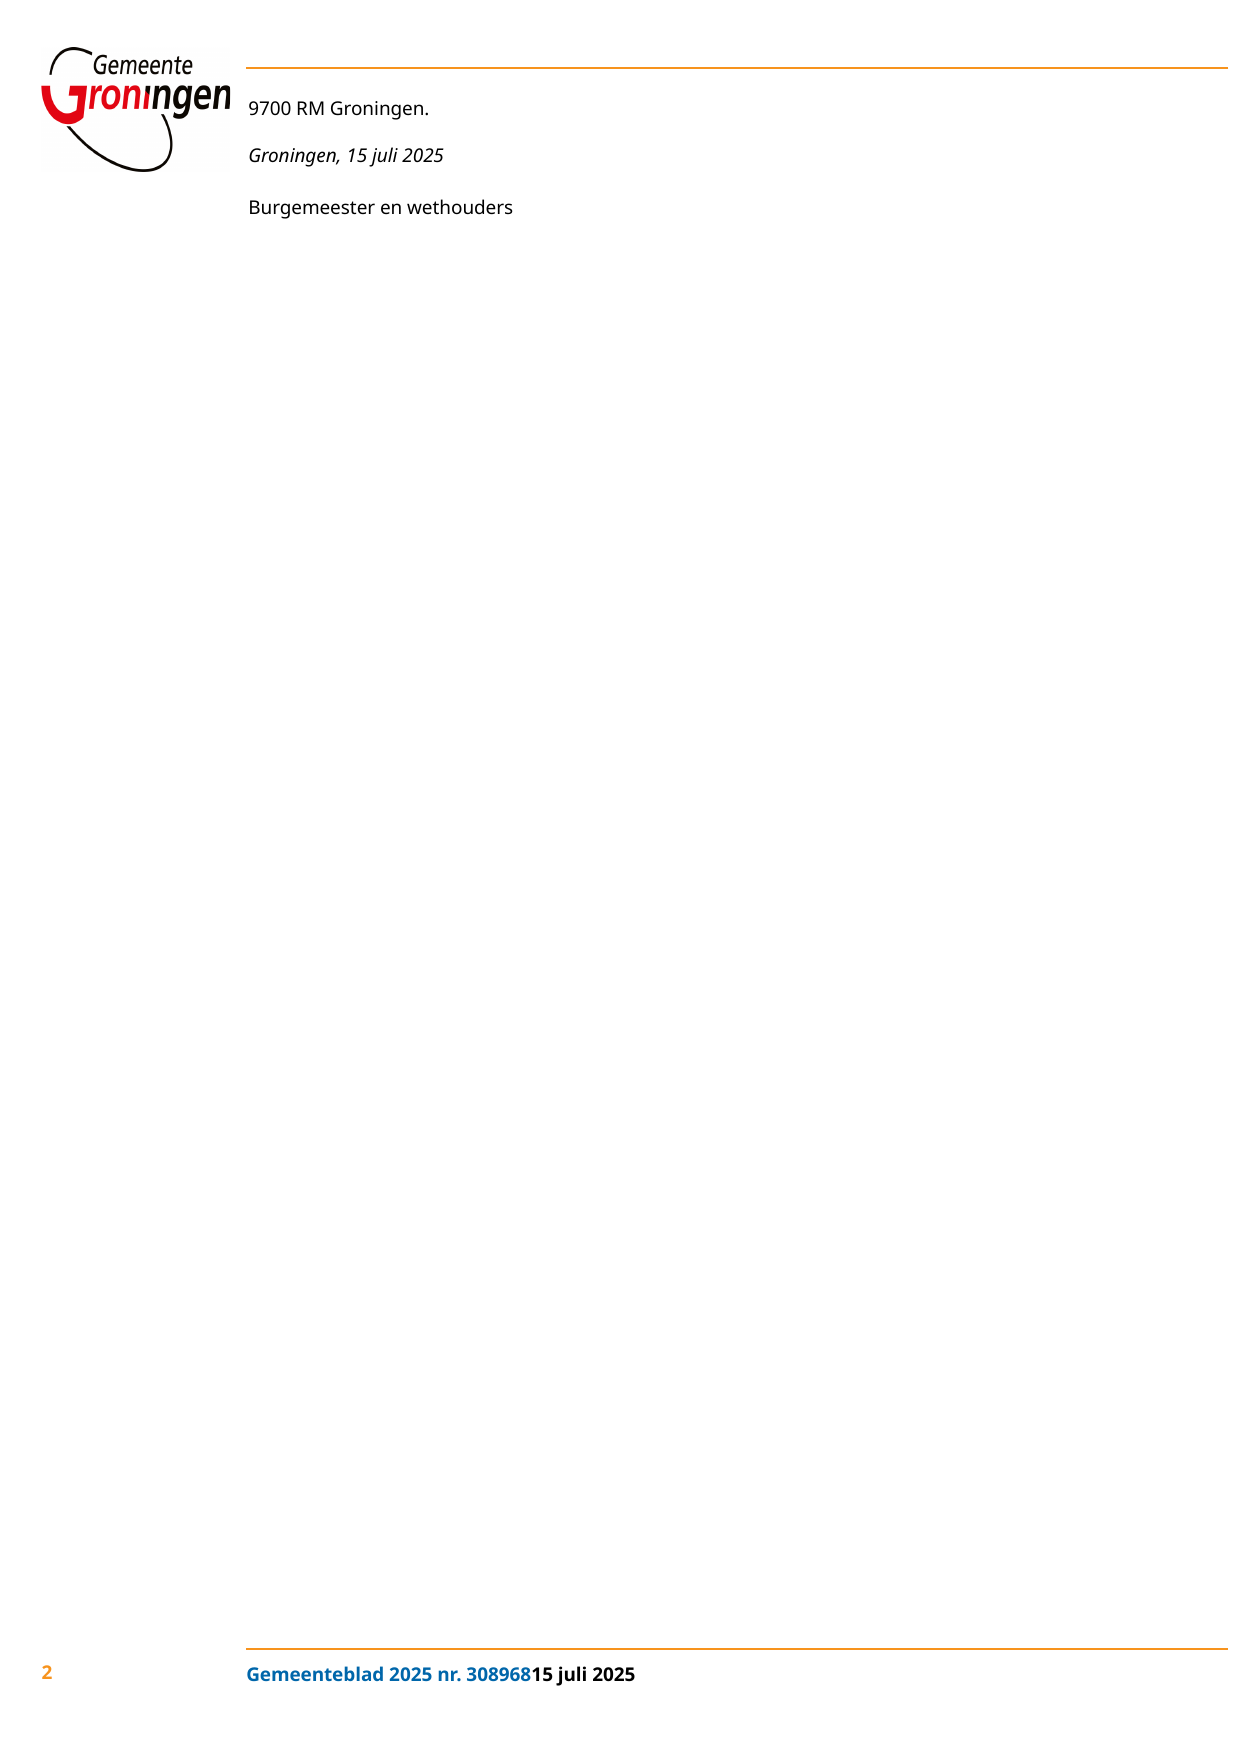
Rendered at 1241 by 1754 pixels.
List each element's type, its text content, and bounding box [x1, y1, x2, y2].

text 9700 RM Groningen. [248, 95, 1152, 121]
text Groningen, 15 juli 2025 [248, 143, 1152, 168]
text Burgemeester en wethouders [248, 194, 1152, 220]
picture [41, 47, 231, 172]
